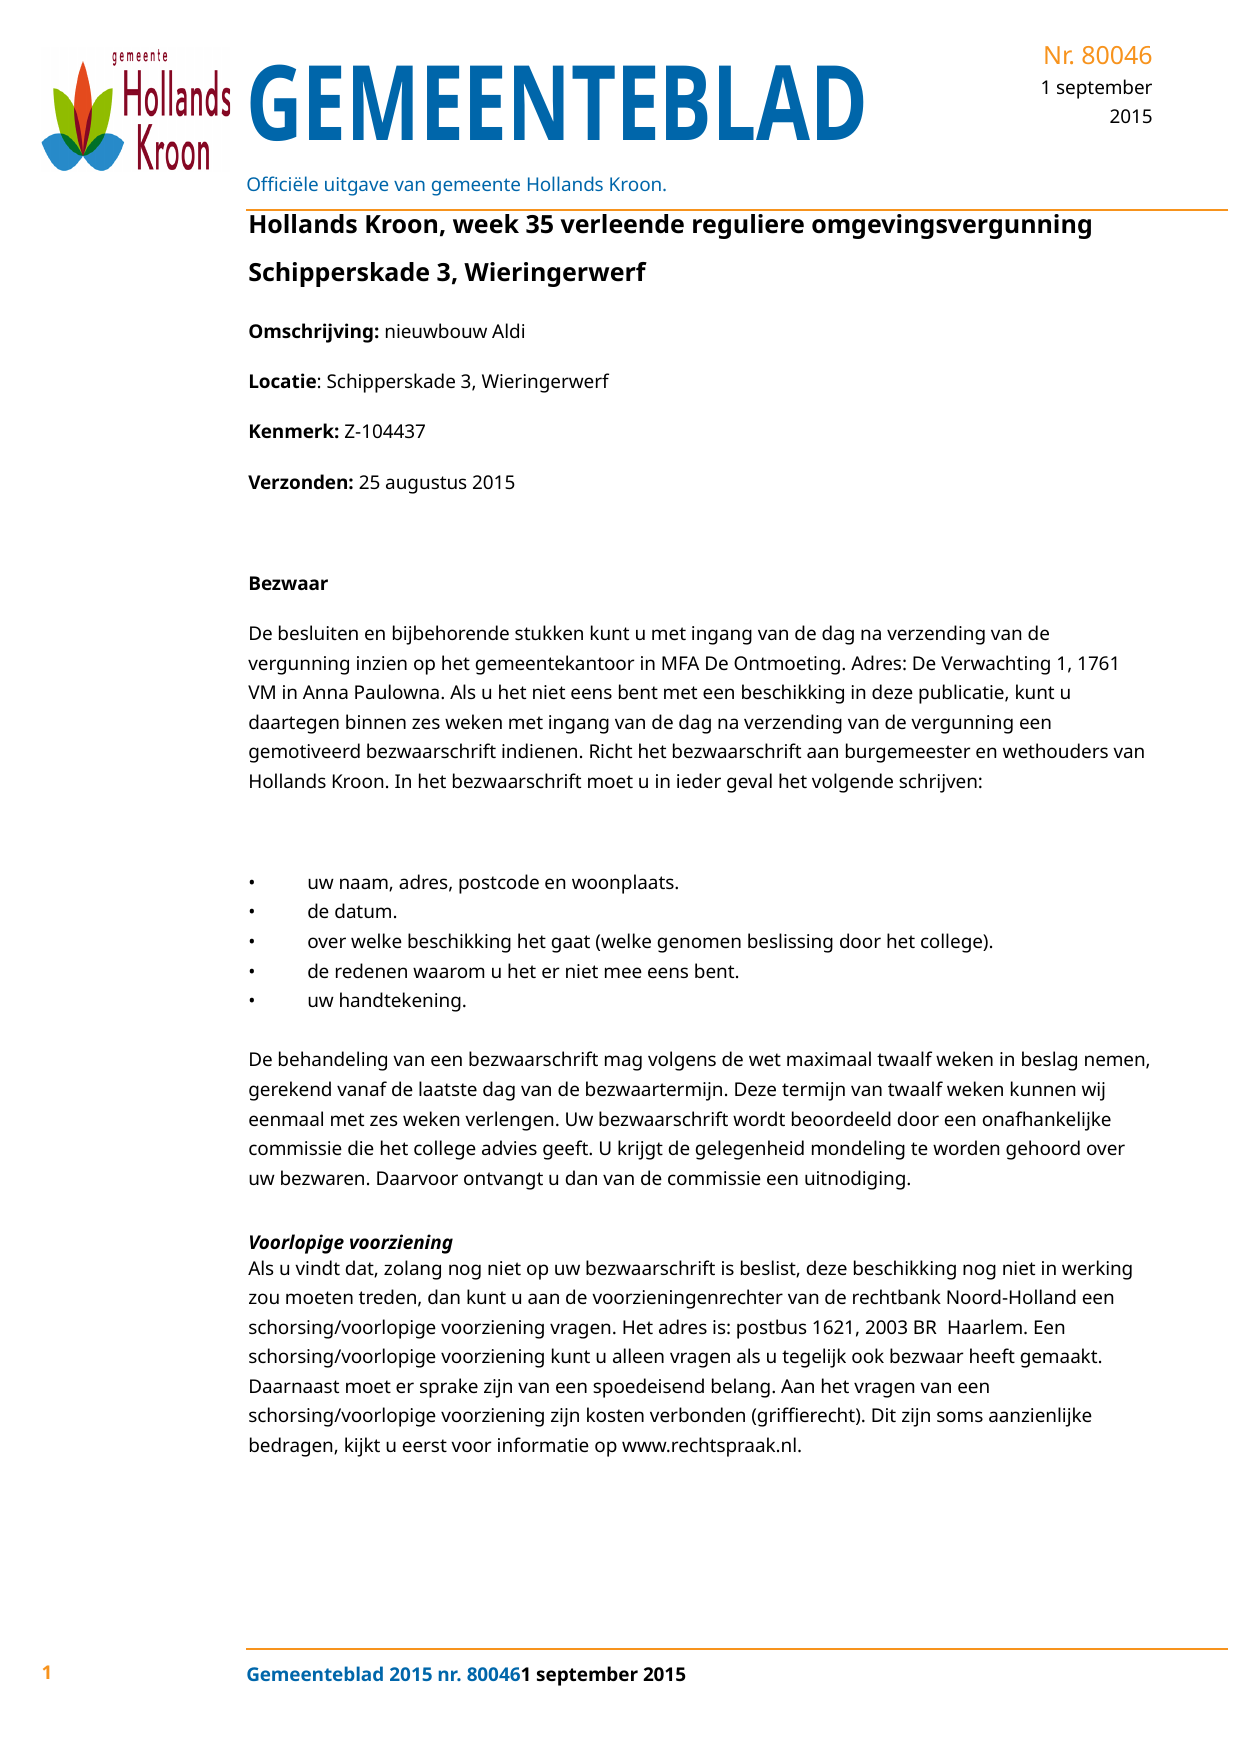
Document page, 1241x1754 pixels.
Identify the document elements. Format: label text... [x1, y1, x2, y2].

text Hollands Kroon, week 35 verleende reguliere omgevingsvergunning Schipperskade 3, Wieringerwerf [248, 211, 1152, 288]
list de datum. [248, 899, 1152, 924]
picture [41, 47, 231, 172]
text Locatie: Schipperskade 3, Wieringerwerf [248, 368, 1152, 394]
text Verzonden: 25 augustus 2015 [248, 469, 1152, 495]
text De besluiten en bijbehorende stukken kunt u met ingang van de dag na verzending van de vergunning inzien op het gemeentekantoor in MFA De Ontmoeting. Adres: De Verwachting 1, 1761 VM in Anna Paulowna. Als u het niet eens bent met een beschikking in deze publicatie, kunt u daartegen binnen zes weken met ingang van de dag na verzending van de vergunning een gemotiveerd bezwaarschrift indienen. Richt het bezwaarschrift aan burgemeester en wethouders van Hollands Kroon. In het bezwaarschrift moet u in ieder geval het volgende schrijven: [248, 620, 1152, 794]
text Kenmerk: Z-104437 [248, 419, 1152, 444]
list over welke beschikking het gaat (welke genomen beslissing door het college). [248, 928, 1152, 954]
text De behandeling van een bezwaarschrift mag volgens de wet maximaal twaalf weken in beslag nemen, gerekend vanaf de laatste dag van de bezwaartermijn. Deze termijn van twaalf weken kunnen wij eenmaal met zes weken verlengen. Uw bezwaarschrift wordt beoordeeld door een onafhankelijke commissie die het college advies geeft. U krijgt de gelegenheid mondeling te worden gehoord over uw bezwaren. Daarvoor ontvangt u dan van de commissie een uitnodiging. [248, 1047, 1152, 1191]
text Bezwaar [248, 570, 1152, 596]
text Omschrijving: nieuwbouw Aldi [248, 318, 1152, 344]
text Voorlopige voorziening [248, 1229, 1152, 1255]
list uw handtekening. [248, 987, 1152, 1013]
text Als u vindt dat, zolang nog niet op uw bezwaarschrift is beslist, deze beschikking nog niet in werking zou moeten treden, dan kunt u aan de voorzieningenrechter van de rechtbank Noord-Holland een schorsing/voorlopige voorziening vragen. Het adres is: postbus 1621, 2003 BR Haarlem. Een schorsing/voorlopige voorziening kunt u alleen vragen als u tegelijk ook bezwaar heeft gemaakt. Daarnaast moet er sprake zijn van een spoedeisend belang. Aan het vragen van een schorsing/voorlopige voorziening zijn kosten verbonden (griffierecht). Dit zijn soms aanzienlijke bedragen, kijkt u eerst voor informatie op www.rechtspraak.nl. [248, 1255, 1152, 1458]
list de redenen waarom u het er niet mee eens bent. [248, 958, 1152, 984]
list uw naam, adres, postcode en woonplaats. [248, 869, 1152, 895]
